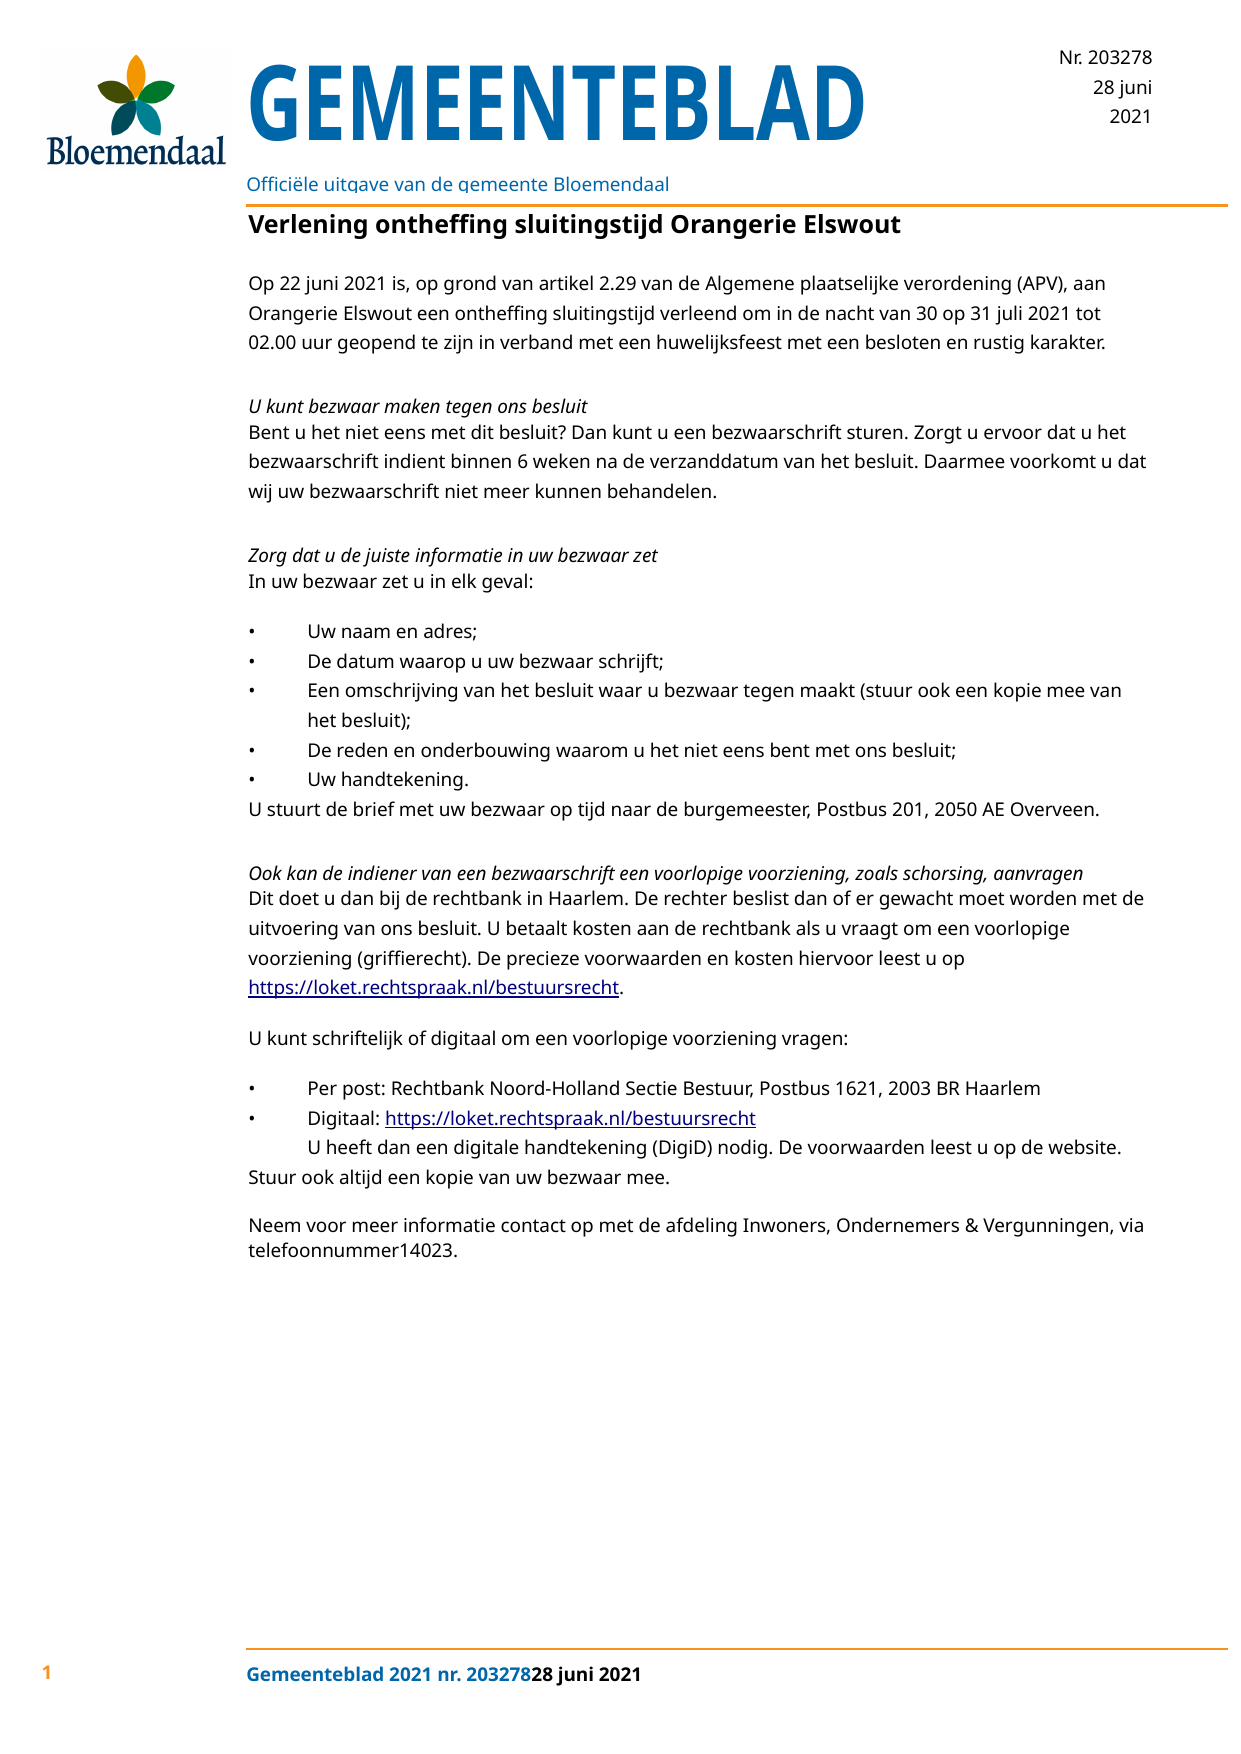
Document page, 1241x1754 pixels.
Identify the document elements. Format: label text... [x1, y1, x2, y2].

text Verlening ontheffing sluitingstijd Orangerie Elswout [248, 207, 1152, 241]
list Digitaal: https://loket.rechtspraak.nl/bestuursrecht [248, 1105, 1152, 1131]
list Uw handtekening. [248, 766, 1152, 792]
list De reden en onderbouwing waarom u het niet eens bent met ons besluit; [248, 737, 1152, 762]
list Uw naam en adres; [248, 618, 1152, 644]
text Op 22 juni 2021 is, op grond van artikel 2.29 van de Algemene plaatselijke verordening (APV), aan Orangerie Elswout een ontheffing sluitingstijd verleend om in de nacht van 30 op 31 juli 2021 tot 02.00 uur geopend te zijn in verband met een huwelijksfeest met een besloten en rustig karakter. [248, 270, 1152, 355]
text In uw bezwaar zet u in elk geval: [248, 568, 1152, 594]
picture [41, 47, 231, 172]
list U heeft dan een digitale handtekening (DigiD) nodig. De voorwaarden leest u op de website. [248, 1134, 1152, 1160]
text Ook kan de indiener van een bezwaarschrift een voorlopige voorziening, zoals schorsing, aanvragen [248, 860, 1152, 886]
text Stuur ook altijd een kopie van uw bezwaar mee. [248, 1164, 1152, 1190]
text Neem voor meer informatie contact op met de afdeling Inwoners, Ondernemers & Vergunningen, via telefoonnummer14023. [248, 1212, 1152, 1263]
text Dit doet u dan bij de rechtbank in Haarlem. De rechter beslist dan of er gewacht moet worden met de uitvoering van ons besluit. U betaalt kosten aan de rechtbank als u vraagt om een voorlopige voorziening (griffierecht). De precieze voorwaarden en kosten hiervoor leest u op https://loket.rechtspraak.nl/bestuursrecht. [248, 886, 1152, 1000]
list Per post: Rechtbank Noord-Holland Sectie Bestuur, Postbus 1621, 2003 BR Haarlem [248, 1075, 1152, 1101]
text U kunt bezwaar maken tegen ons besluit [248, 393, 1152, 419]
text Zorg dat u de juiste informatie in uw bezwaar zet [248, 542, 1152, 568]
text U stuurt de brief met uw bezwaar op tijd naar de burgemeester, Postbus 201, 2050 AE Overveen. [248, 796, 1152, 822]
text U kunt schriftelijk of digitaal om een voorlopige voorziening vragen: [248, 1025, 1152, 1051]
text Bent u het niet eens met dit besluit? Dan kunt u een bezwaarschrift sturen. Zorgt u ervoor dat u het bezwaarschrift indient binnen 6 weken na de verzanddatum van het besluit. Daarmee voorkomt u dat wij uw bezwaarschrift niet meer kunnen behandelen. [248, 419, 1152, 504]
list Een omschrijving van het besluit waar u bezwaar tegen maakt (stuur ook een kopie mee van het besluit); [248, 678, 1152, 733]
list De datum waarop u uw bezwaar schrijft; [248, 648, 1152, 674]
